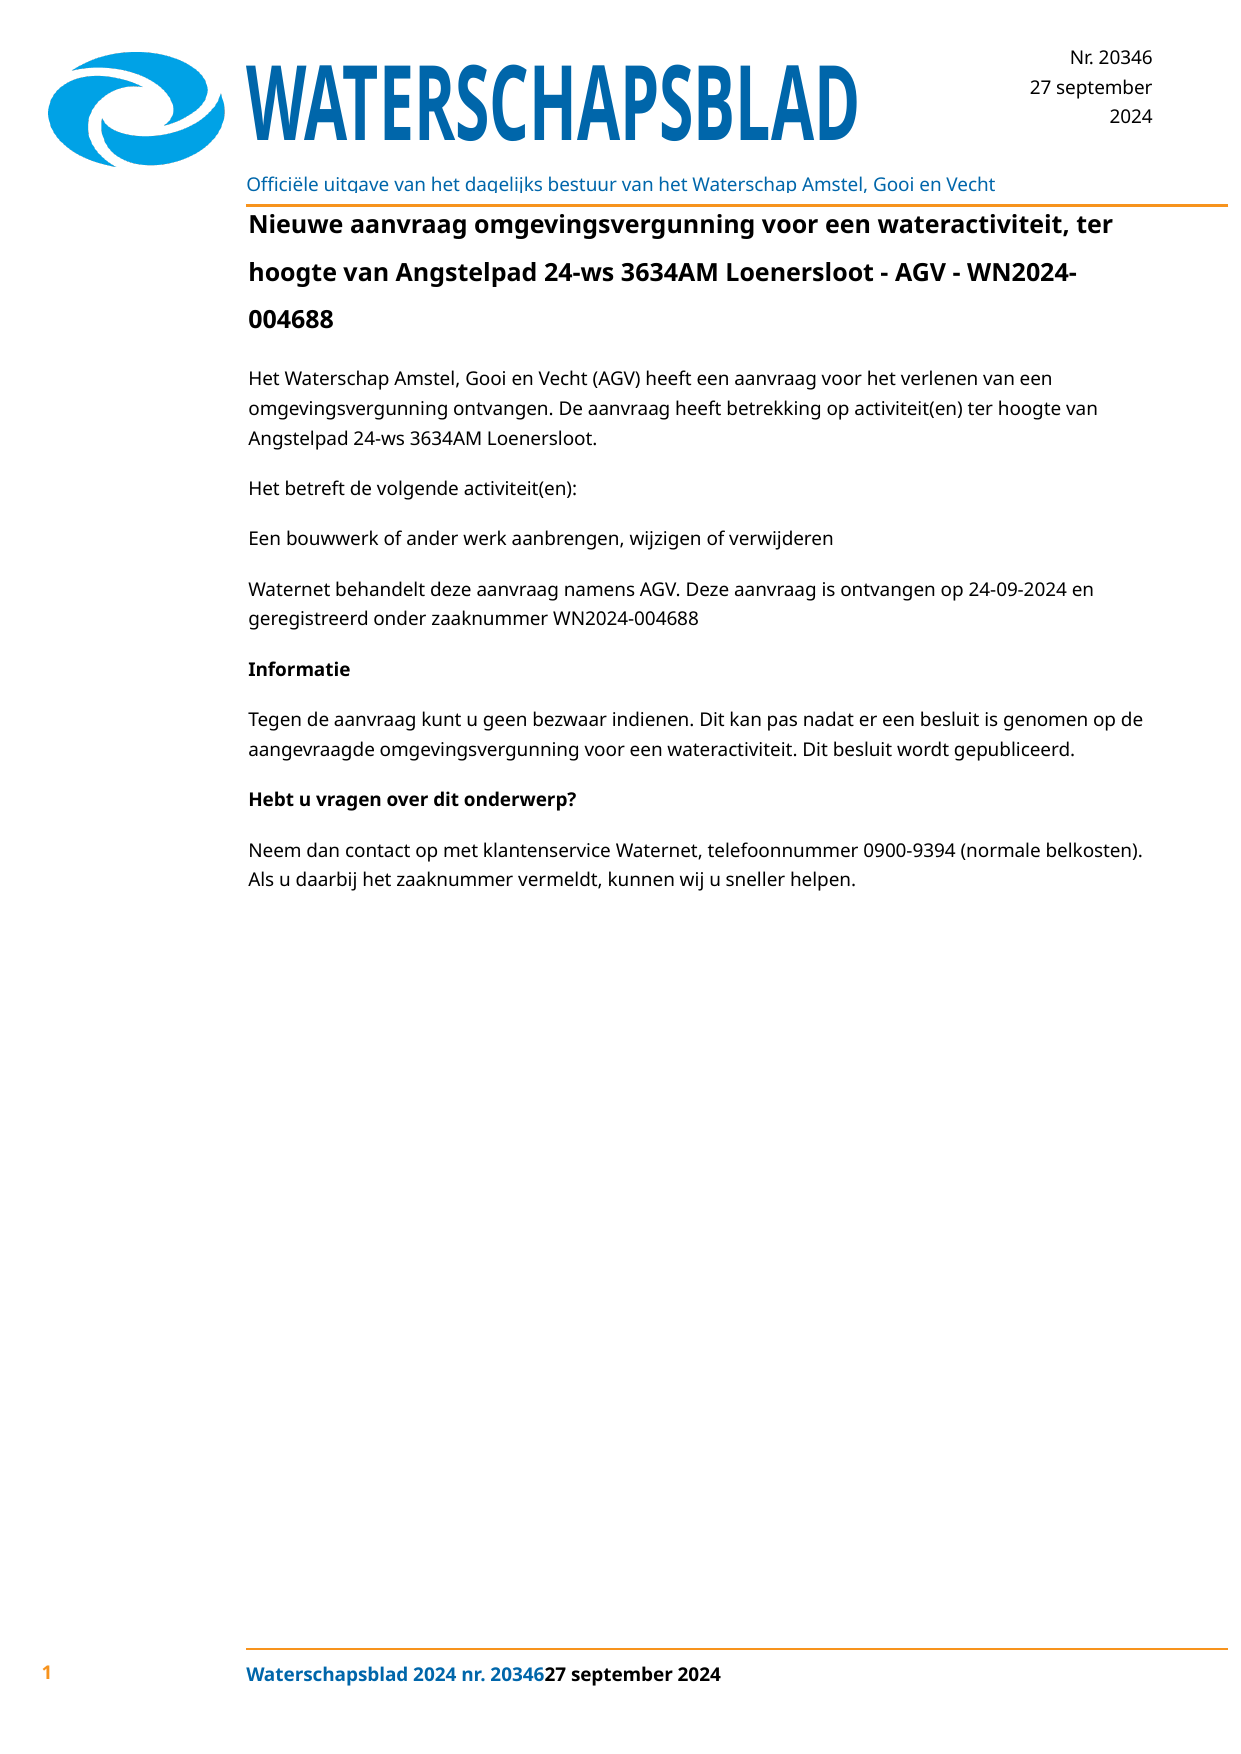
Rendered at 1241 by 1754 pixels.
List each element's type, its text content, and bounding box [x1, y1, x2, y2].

text Hebt u vragen over dit onderwerp? [248, 786, 1152, 812]
text Nieuwe aanvraag omgevingsvergunning voor een wateractiviteit, ter hoogte van Angstelpad 24-ws 3634AM Loenersloot - AGV - WN2024-004688 [248, 207, 1152, 336]
text Tegen de aanvraag kunt u geen bezwaar indienen. Dit kan pas nadat er een besluit is genomen op de aangevraagde omgevingsvergunning voor een wateractiviteit. Dit besluit wordt gepubliceerd. [248, 706, 1152, 762]
text Informatie [248, 656, 1152, 682]
text Het betreft de volgende activiteit(en): [248, 475, 1152, 501]
text Neem dan contact op met klantenservice Waternet, telefoonnummer 0900-9394 (normale belkosten). Als u daarbij het zaaknummer vermeldt, kunnen wij u sneller helpen. [248, 837, 1152, 892]
text Het Waterschap Amstel, Gooi en Vecht (AGV) heeft een aanvraag voor het verlenen van een omgevingsvergunning ontvangen. De aanvraag heeft betrekking op activiteit(en) ter hoogte van Angstelpad 24-ws 3634AM Loenersloot. [248, 366, 1152, 450]
picture [41, 47, 231, 172]
text Waternet behandelt deze aanvraag namens AGV. Deze aanvraag is ontvangen op 24-09-2024 en geregistreerd onder zaaknummer WN2024-004688 [248, 576, 1152, 631]
text Een bouwwerk of ander werk aanbrengen, wijzigen of verwijderen [248, 526, 1152, 551]
